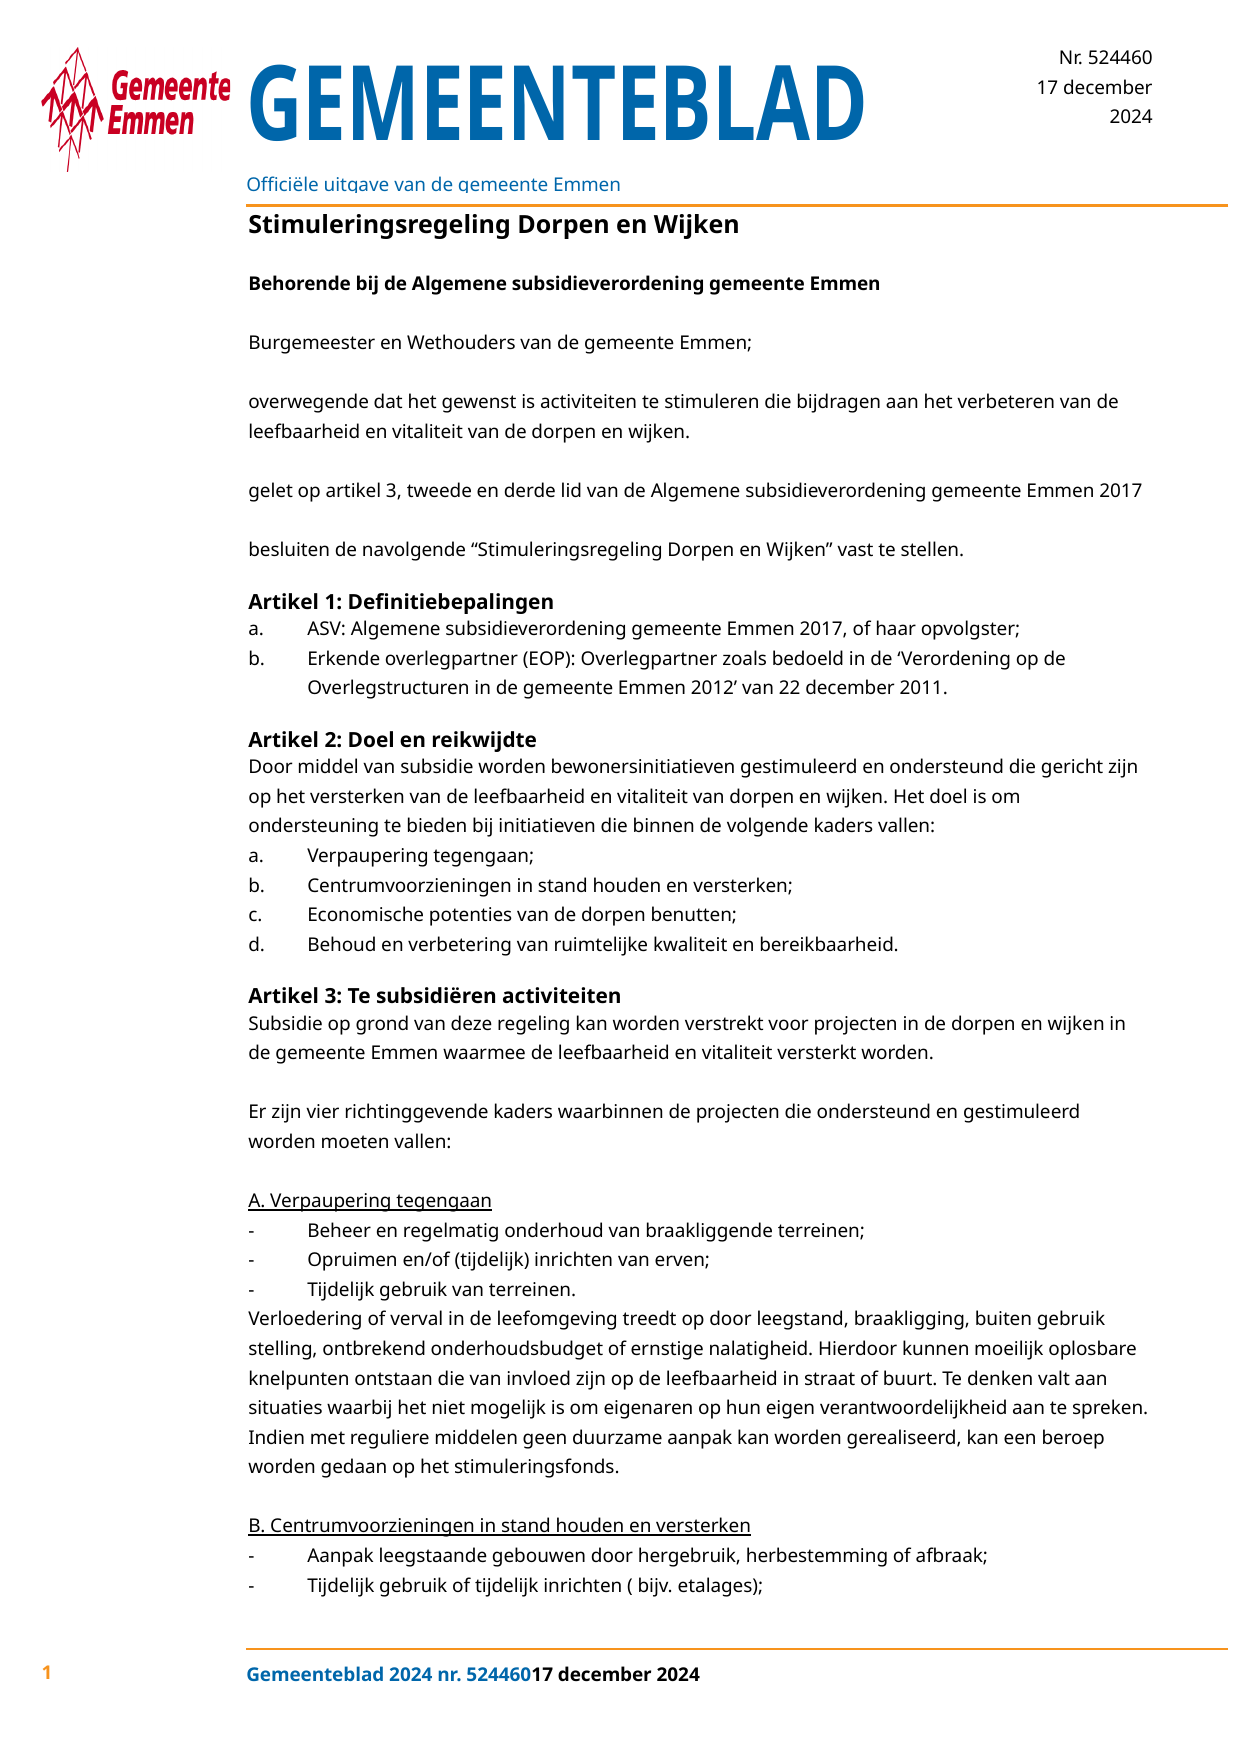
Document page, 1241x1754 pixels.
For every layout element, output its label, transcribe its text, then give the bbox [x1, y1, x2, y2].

list Aanpak leegstaande gebouwen door hergebruik, herbestemming of afbraak; [248, 1542, 1152, 1568]
text gelet op artikel 3, tweede en derde lid van de Algemene subsidieverordening gemeente Emmen 2017 [248, 477, 1152, 503]
text Burgemeester en Wethouders van de gemeente Emmen; [248, 329, 1152, 355]
list Erkende overlegpartner (EOP): Overlegpartner zoals bedoeld in de ‘Verordening op de Overlegstructuren in de gemeente Emmen 2012’ van 22 december 2011. [248, 645, 1152, 700]
text A. Verpaupering tegengaan [248, 1187, 1152, 1213]
list Tijdelijk gebruik van terreinen. [248, 1276, 1152, 1302]
list Behoud en verbetering van ruimtelijke kwaliteit en bereikbaarheid. [248, 931, 1152, 957]
text Artikel 1: Definitiebepalingen [248, 587, 1152, 615]
text besluiten de navolgende “Stimuleringsregeling Dorpen en Wijken” vast te stellen. [248, 537, 1152, 562]
text Verloedering of verval in de leefomgeving treedt op door leegstand, braakligging, buiten gebruik stelling, ontbrekend onderhoudsbudget of ernstige nalatigheid. Hierdoor kunnen moeilijk oplosbare knelpunten ontstaan die van invloed zijn op de leefbaarheid in straat of buurt. Te denken valt aan situaties waarbij het niet mogelijk is om eigenaren op hun eigen verantwoordelijkheid aan te spreken. Indien met reguliere middelen geen duurzame aanpak kan worden gerealiseerd, kan een beroep worden gedaan op het stimuleringsfonds. [248, 1306, 1152, 1479]
text Behorende bij de Algemene subsidieverordening gemeente Emmen [248, 270, 1152, 296]
picture [41, 47, 231, 172]
text Stimuleringsregeling Dorpen en Wijken [248, 207, 1152, 241]
text Door middel van subsidie worden bewonersinitiatieven gestimuleerd en ondersteund die gericht zijn op het versterken van de leefbaarheid en vitaliteit van dorpen en wijken. Het doel is om ondersteuning te bieden bij initiatieven die binnen de volgende kaders vallen: [248, 753, 1152, 838]
text Artikel 2: Doel en reikwijdte [248, 725, 1152, 753]
list Beheer en regelmatig onderhoud van braakliggende terreinen; [248, 1217, 1152, 1243]
list Opruimen en/of (tijdelijk) inrichten van erven; [248, 1246, 1152, 1272]
list Verpaupering tegengaan; [248, 842, 1152, 868]
text overwegende dat het gewenst is activiteiten te stimuleren die bijdragen aan het verbeteren van de leefbaarheid en vitaliteit van de dorpen en wijken. [248, 389, 1152, 444]
list ASV: Algemene subsidieverordening gemeente Emmen 2017, of haar opvolgster; [248, 615, 1152, 641]
text B. Centrumvoorzieningen in stand houden en versterken [248, 1513, 1152, 1538]
text Er zijn vier richtinggevende kaders waarbinnen de projecten die ondersteund en gestimuleerd worden moeten vallen: [248, 1098, 1152, 1154]
list Tijdelijk gebruik of tijdelijk inrichten ( bijv. etalages); [248, 1572, 1152, 1598]
text Subsidie op grond van deze regeling kan worden verstrekt voor projecten in de dorpen en wijken in de gemeente Emmen waarmee de leefbaarheid en vitaliteit versterkt worden. [248, 1010, 1152, 1065]
list Economische potenties van de dorpen benutten; [248, 901, 1152, 927]
list Centrumvoorzieningen in stand houden en versterken; [248, 872, 1152, 897]
text Artikel 3: Te subsidiëren activiteiten [248, 981, 1152, 1010]
